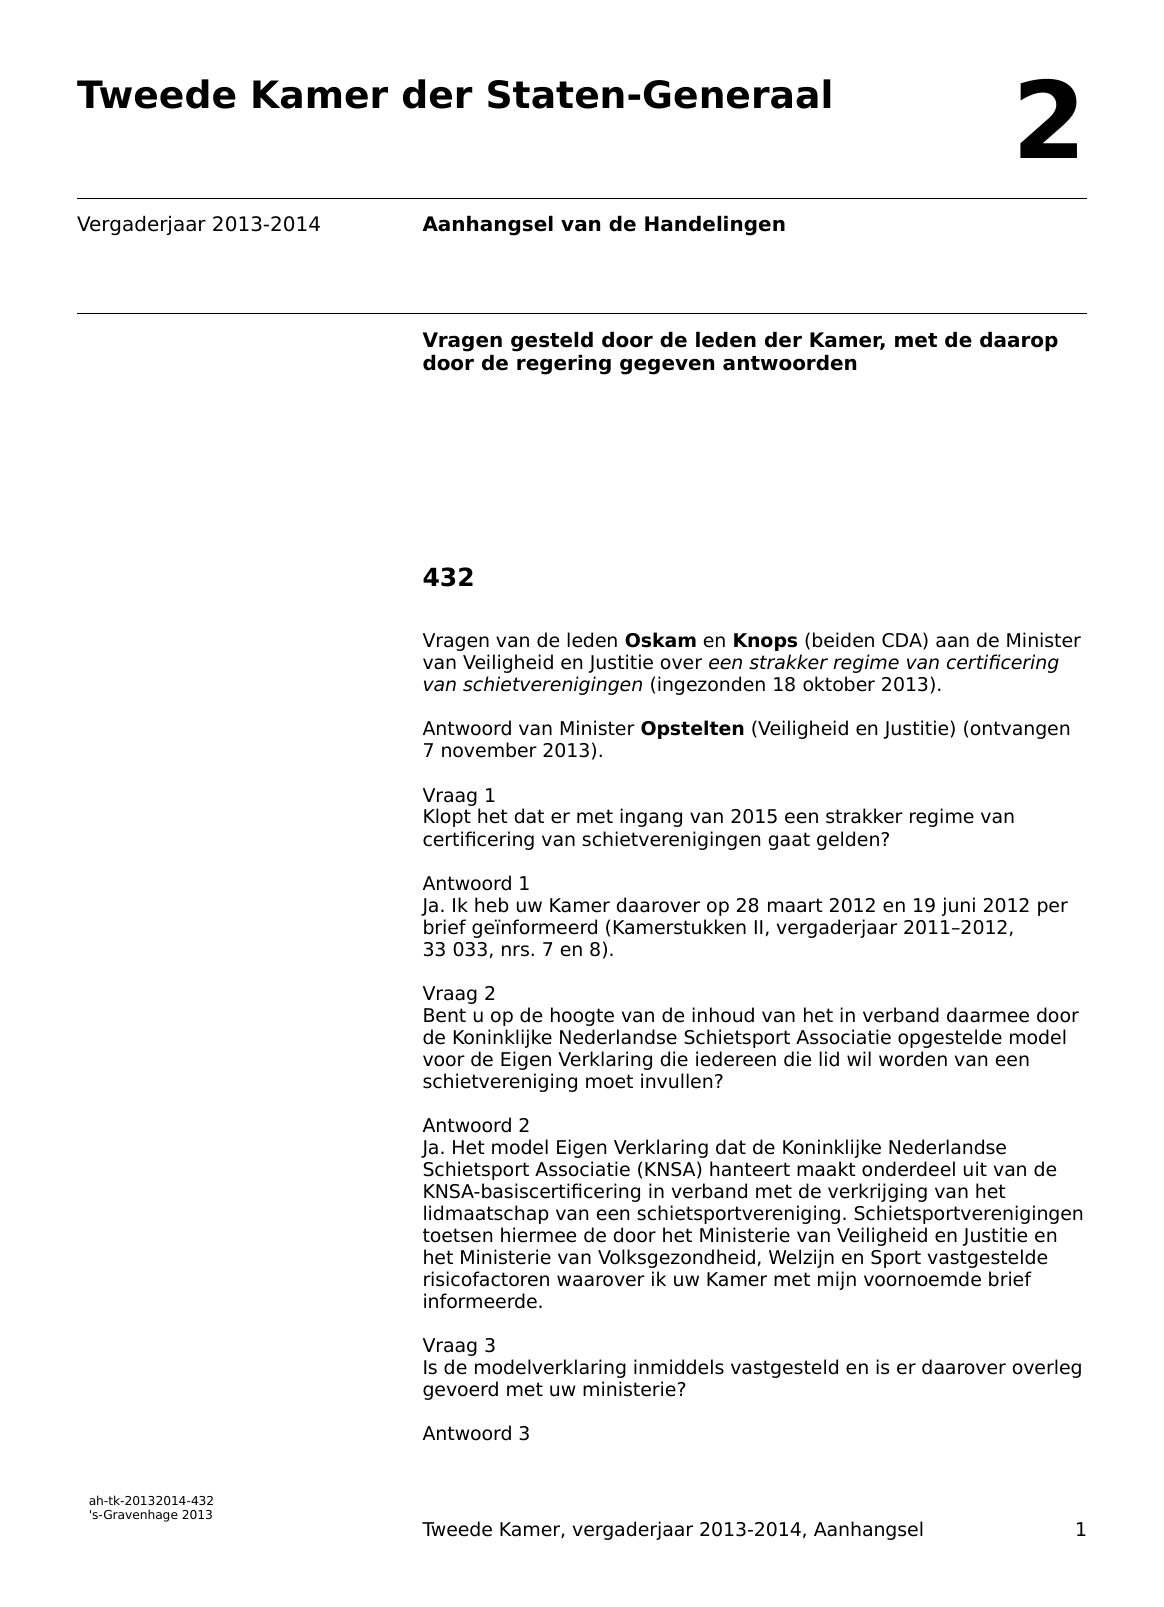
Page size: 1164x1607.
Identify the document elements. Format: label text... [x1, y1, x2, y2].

text ah-tk-20132014-432 [88, 1494, 323, 1508]
text Ja. Het model Eigen Verklaring dat de Koninklijke Nederlandse Schietsport Associatie (KNSA) hanteert maakt onderdeel uit van de KNSA-basiscertificering in verband met de verkrijging van het lidmaatschap van een schietsportvereniging. Schietsportverenigingen toetsen hiermee de door het Ministerie van Veiligheid en Justitie en het Ministerie van Volksgezondheid, Welzijn en Sport vastgestelde risicofactoren waarover ik uw Kamer met mijn voornoemde brief informeerde. [422, 1137, 1087, 1313]
text 432 [422, 563, 1087, 592]
table_header 2 [886, 59, 1087, 198]
table_cell Vragen gesteld door de leden der Kamer, met de daarop door de regering gegeven antwoorden [422, 314, 1087, 375]
text Vraag 3 [422, 1335, 1087, 1357]
text Ja. Ik heb uw Kamer daarover op 28 maart 2012 en 19 juni 2012 per brief geïnformeerd (Kamerstukken II, vergaderjaar 2011–2012, 33 033, nrs. 7 en 8). [422, 894, 1087, 961]
table_cell Vergaderjaar 2013-2014 [77, 199, 422, 313]
table_cell [77, 314, 422, 375]
text Vraag 2 [422, 983, 1087, 1005]
text Antwoord van Minister Opstelten (Veiligheid en Justitie) (ontvangen 7 november 2013). [422, 718, 1087, 762]
text Antwoord 1 [422, 873, 1087, 894]
text Vragen van de leden Oskam en Knops (beiden CDA) aan de Minister van Veiligheid en Justitie over een strakker regime van certificering van schietverenigingen (ingezonden 18 oktober 2013). [422, 630, 1087, 696]
text 's-Gravenhage 2013 [88, 1508, 323, 1522]
table_header Tweede Kamer der Staten-Generaal [77, 59, 886, 198]
text Vraag 1 [422, 784, 1087, 806]
text Antwoord 3 [422, 1423, 1087, 1445]
text Klopt het dat er met ingang van 2015 een strakker regime van certificering van schietverenigingen gaat gelden? [422, 806, 1087, 850]
text Bent u op de hoogte van de inhoud van het in verband daarmee door de Koninklijke Nederlandse Schietsport Associatie opgestelde model voor de Eigen Verklaring die iedereen die lid wil worden van een schietvereniging moet invullen? [422, 1005, 1087, 1093]
table_cell Aanhangsel van de Handelingen [422, 199, 1087, 313]
text Is de modelverklaring inmiddels vastgesteld en is er daarover overleg gevoerd met uw ministerie? [422, 1357, 1087, 1401]
text Antwoord 2 [422, 1115, 1087, 1137]
